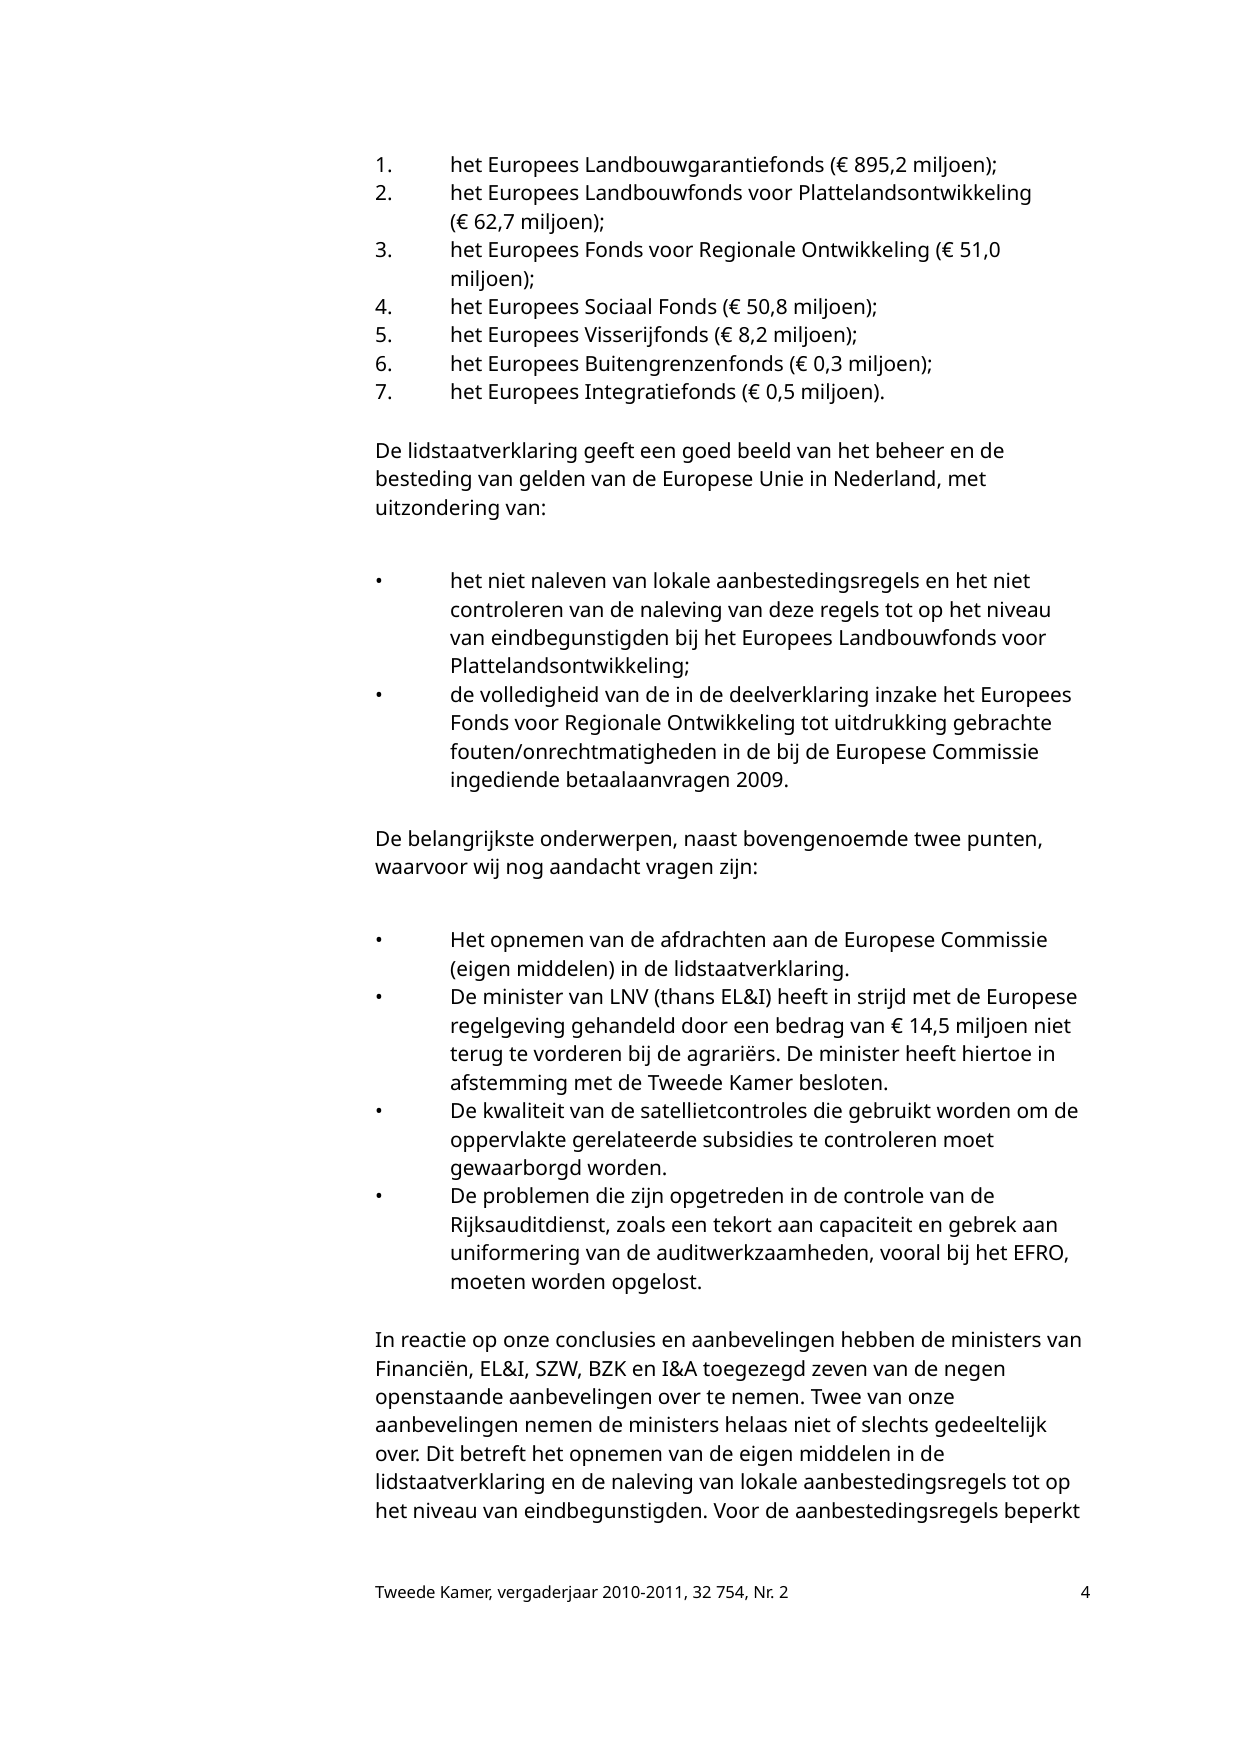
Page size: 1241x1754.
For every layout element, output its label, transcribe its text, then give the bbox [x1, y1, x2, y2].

list het Europees Buitengrenzenfonds (€ 0,3 miljoen); [375, 349, 1090, 377]
list het Europees Landbouwfonds voor Plattelandsontwikkeling (€ 62,7 miljoen); [375, 178, 1090, 235]
list De minister van LNV (thans EL&I) heeft in strijd met de Europese regelgeving gehandeld door een bedrag van € 14,5 miljoen niet terug te vorderen bij de agrariërs. De minister heeft hiertoe in afstemming met de Tweede Kamer besloten. [375, 982, 1090, 1096]
list het Europees Fonds voor Regionale Ontwikkeling (€ 51,0 miljoen); [375, 235, 1090, 292]
text De lidstaatverklaring geeft een goed beeld van het beheer en de besteding van gelden van de Europese Unie in Nederland, met uitzondering van: [375, 436, 1090, 521]
list het niet naleven van lokale aanbestedingsregels en het niet controleren van de naleving van deze regels tot op het niveau van eindbegunstigden bij het Europees Landbouwfonds voor Plattelandsontwikkeling; [375, 566, 1090, 680]
list het Europees Visserijfonds (€ 8,2 miljoen); [375, 321, 1090, 349]
list de volledigheid van de in de deelverklaring inzake het Europees Fonds voor Regionale Ontwikkeling tot uitdrukking gebrachte fouten/onrechtmatigheden in de bij de Europese Commissie ingediende betaalaanvragen 2009. [375, 680, 1090, 794]
list Het opnemen van de afdrachten aan de Europese Commissie (eigen middelen) in de lidstaatverklaring. [375, 926, 1090, 982]
list het Europees Integratiefonds (€ 0,5 miljoen). [375, 377, 1090, 406]
list het Europees Landbouwgarantiefonds (€ 895,2 miljoen); [375, 150, 1090, 178]
text De belangrijkste onderwerpen, naast bovengenoemde twee punten, waarvoor wij nog aandacht vragen zijn: [375, 824, 1090, 881]
list het Europees Sociaal Fonds (€ 50,8 miljoen); [375, 292, 1090, 321]
list De kwaliteit van de satellietcontroles die gebruikt worden om de oppervlakte gerelateerde subsidies te controleren moet gewaarborgd worden. [375, 1096, 1090, 1182]
list De problemen die zijn opgetreden in de controle van de Rijksauditdienst, zoals een tekort aan capaciteit en gebrek aan uniformering van de auditwerkzaamheden, vooral bij het EFRO, moeten worden opgelost. [375, 1182, 1090, 1295]
text In reactie op onze conclusies en aanbevelingen hebben de ministers van Financiën, EL&I, SZW, BZK en I&A toegezegd zeven van de negen openstaande aanbevelingen over te nemen. Twee van onze aanbevelingen nemen de ministers helaas niet of slechts gedeeltelijk over. Dit betreft het opnemen van de eigen middelen in de lidstaatverklaring en de naleving van lokale aanbestedingsregels tot op het niveau van eindbegunstigden. Voor de aanbestedingsregels beperkt [375, 1325, 1090, 1524]
